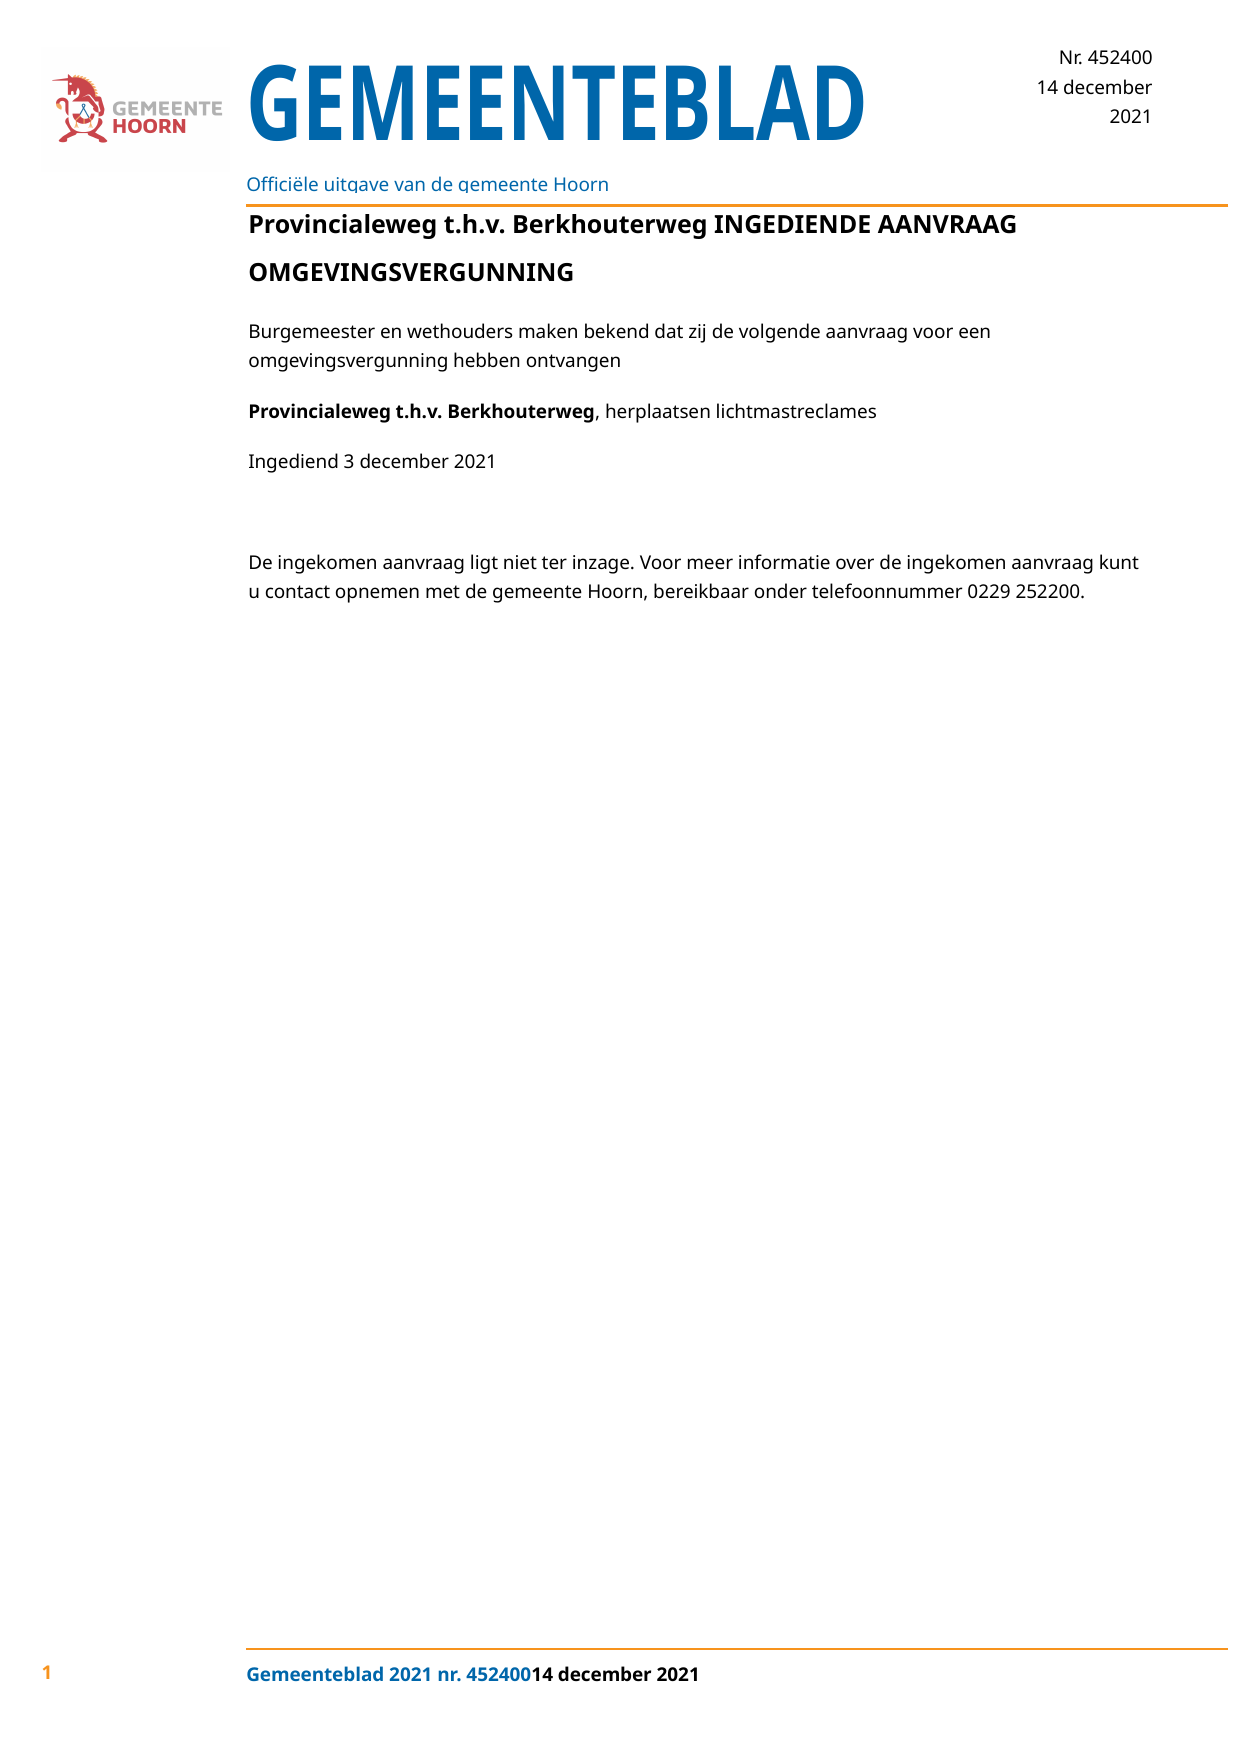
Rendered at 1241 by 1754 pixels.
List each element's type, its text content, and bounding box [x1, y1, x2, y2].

text Burgemeester en wethouders maken bekend dat zij de volgende aanvraag voor een omgevingsvergunning hebben ontvangen [248, 318, 1152, 373]
text Ingediend 3 december 2021 [248, 448, 1152, 474]
text Provincialeweg t.h.v. Berkhouterweg, herplaatsen lichtmastreclames [248, 398, 1152, 424]
text Provincialeweg t.h.v. Berkhouterweg INGEDIENDE AANVRAAG OMGEVINGSVERGUNNING [248, 207, 1152, 288]
picture [41, 47, 231, 172]
text De ingekomen aanvraag ligt niet ter inzage. Voor meer informatie over de ingekomen aanvraag kunt u contact opnemen met de gemeente Hoorn, bereikbaar onder telefoonnummer 0229 252200. [248, 549, 1152, 604]
